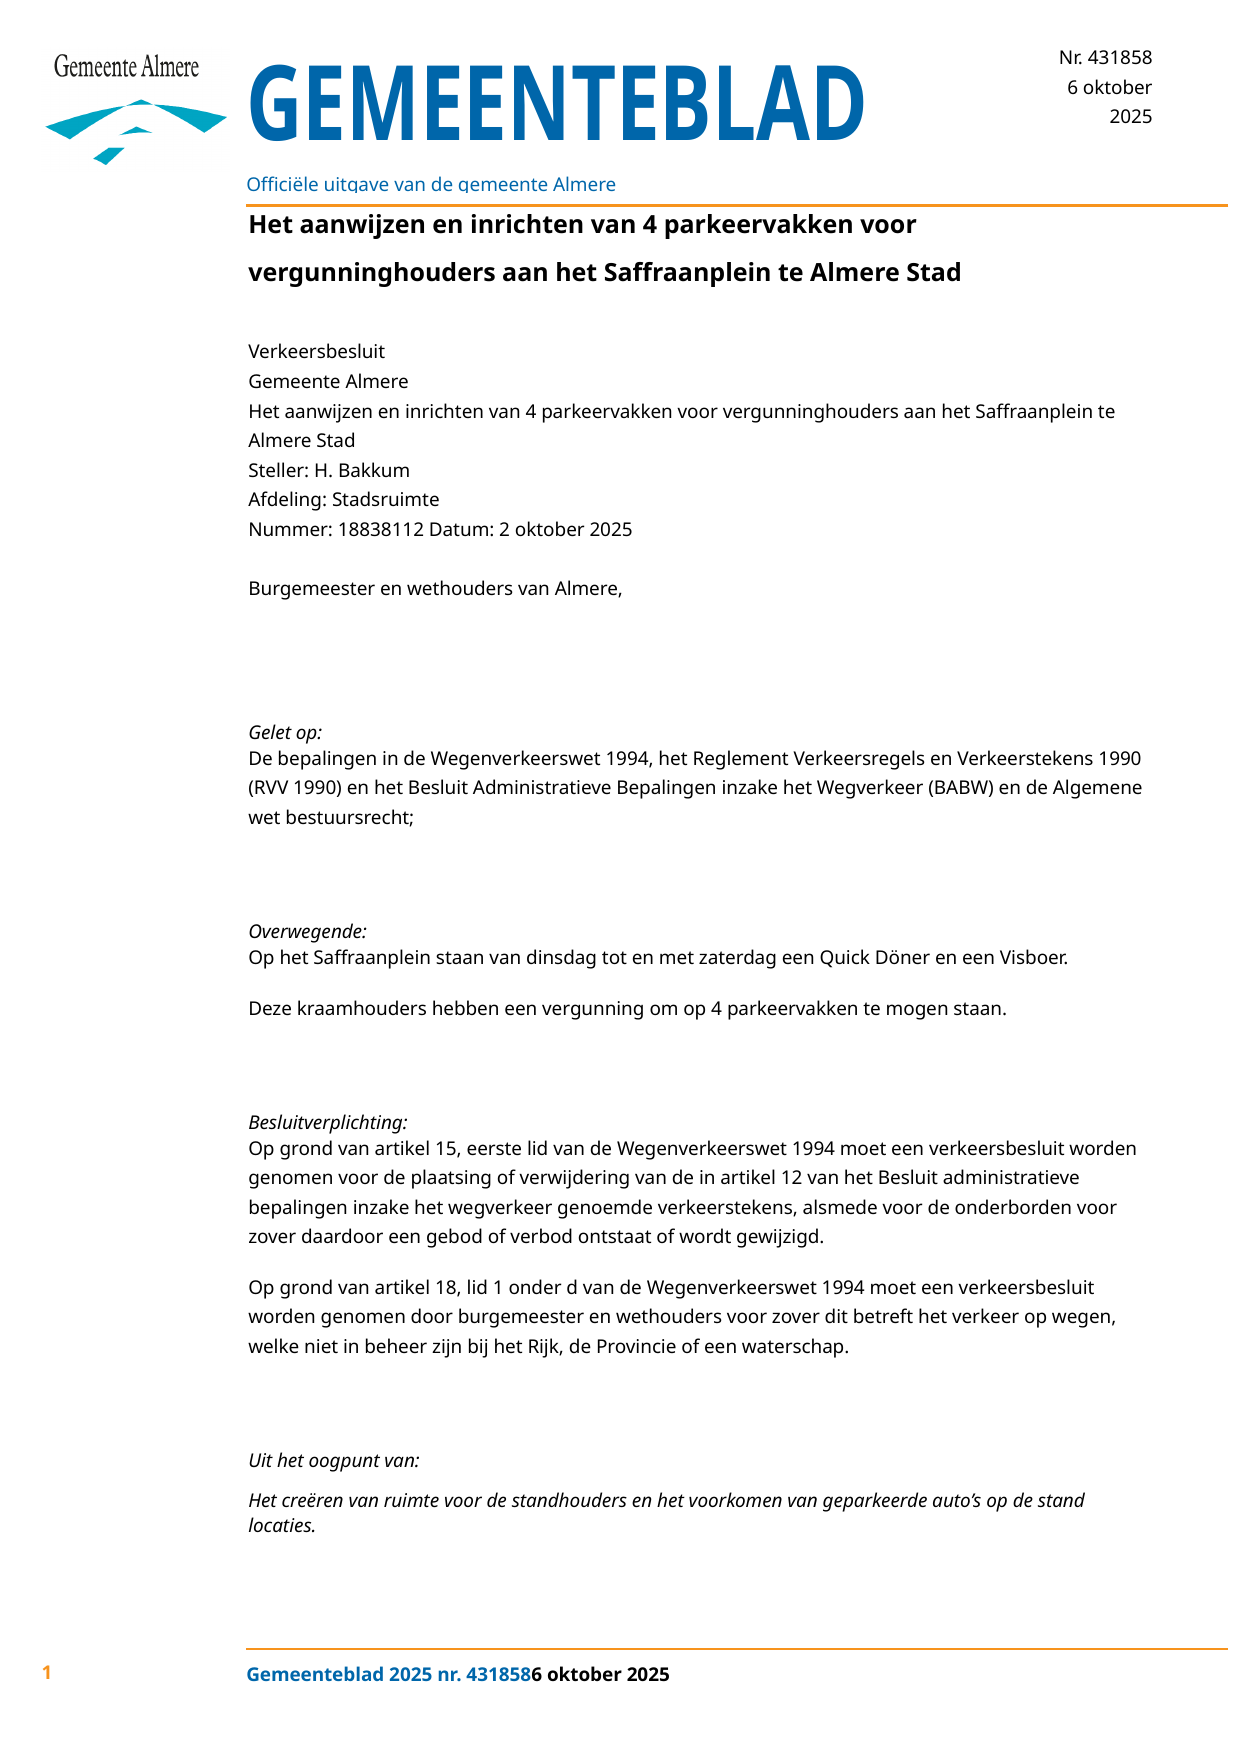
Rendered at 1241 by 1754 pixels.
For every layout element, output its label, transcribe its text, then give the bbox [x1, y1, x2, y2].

picture [41, 47, 231, 172]
text Overwegende: [248, 918, 1152, 944]
text De bepalingen in de Wegenverkeerswet 1994, het Reglement Verkeersregels en Verkeerstekens 1990 (RVV 1990) en het Besluit Administratieve Bepalingen inzake het Wegverkeer (BABW) en de Algemene wet bestuursrecht; [248, 745, 1152, 830]
text Deze kraamhouders hebben een vergunning om op 4 parkeervakken te mogen staan. [248, 995, 1152, 1020]
text Burgemeester en wethouders van Almere, [248, 575, 1152, 601]
text Op grond van artikel 18, lid 1 onder d van de Wegenverkeerswet 1994 moet een verkeersbesluit worden genomen door burgemeester en wethouders voor zover dit betreft het verkeer op wegen, welke niet in beheer zijn bij het Rijk, de Provincie of een waterschap. [248, 1274, 1152, 1359]
text Op grond van artikel 15, eerste lid van de Wegenverkeerswet 1994 moet een verkeersbesluit worden genomen voor de plaatsing of verwijdering van de in artikel 12 van het Besluit administratieve bepalingen inzake het wegverkeer genoemde verkeerstekens, alsmede voor de onderborden voor zover daardoor een gebod of verbod ontstaat of wordt gewijzigd. [248, 1135, 1152, 1249]
text Uit het oogpunt van: [248, 1447, 1152, 1473]
text Verkeersbesluit [248, 339, 1152, 364]
text Besluitverplichting: [248, 1109, 1152, 1135]
text Steller: H. Bakkum [248, 457, 1152, 483]
text Het aanwijzen en inrichten van 4 parkeervakken voor vergunninghouders aan het Saffraanplein te Almere Stad [248, 398, 1152, 453]
text Op het Saffraanplein staan van dinsdag tot en met zaterdag een Quick Döner en een Visboer. [248, 944, 1152, 970]
text Het aanwijzen en inrichten van 4 parkeervakken voor vergunninghouders aan het Saffraanplein te Almere Stad [248, 207, 1152, 288]
text Afdeling: Stadsruimte [248, 487, 1152, 512]
text Het creëren van ruimte voor de standhouders en het voorkomen van geparkeerde auto’s op de stand locaties. [248, 1487, 1152, 1538]
text Gelet op: [248, 719, 1152, 745]
text Gemeente Almere [248, 368, 1152, 394]
text Nummer: 18838112 Datum: 2 oktober 2025 [248, 516, 1152, 542]
